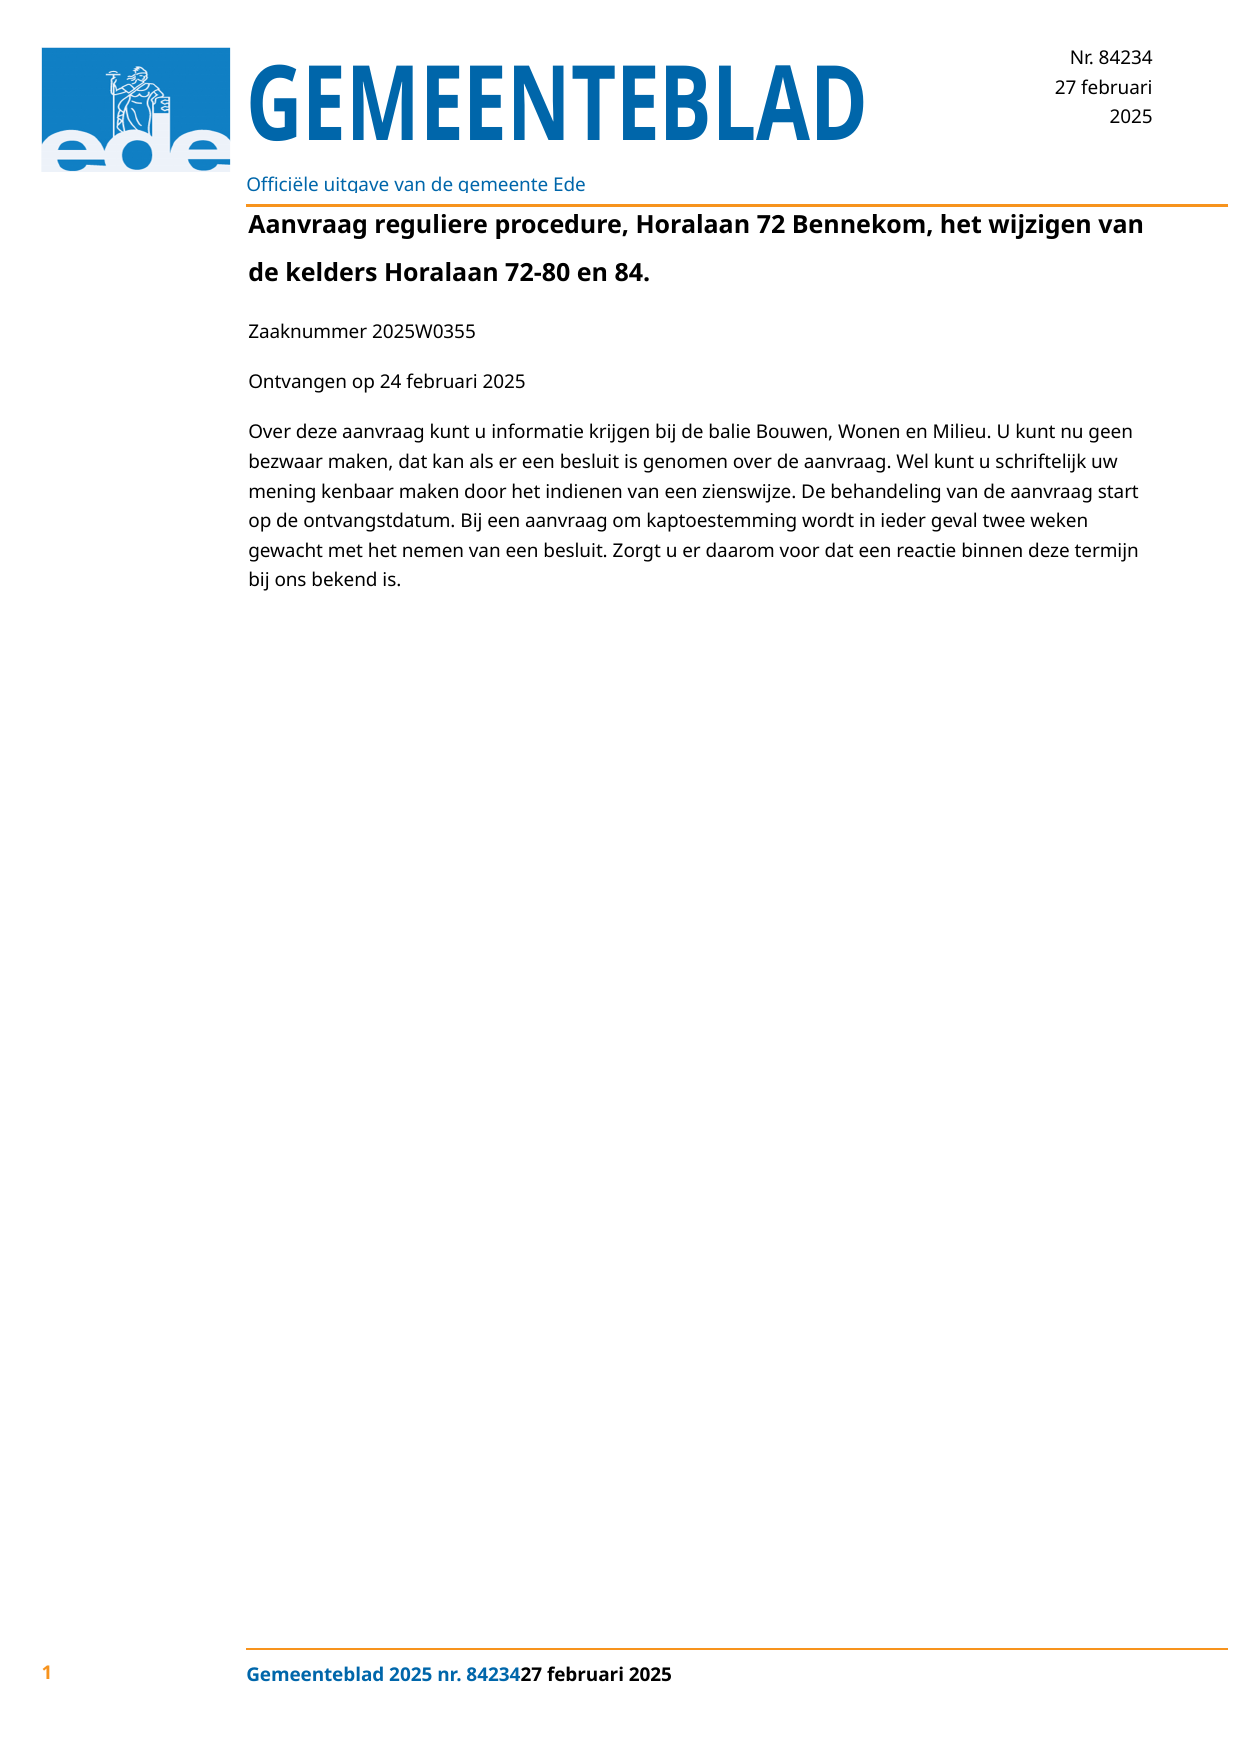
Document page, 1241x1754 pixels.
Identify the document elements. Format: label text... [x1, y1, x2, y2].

text Over deze aanvraag kunt u informatie krijgen bij de balie Bouwen, Wonen en Milieu. U kunt nu geen bezwaar maken, dat kan als er een besluit is genomen over de aanvraag. Wel kunt u schriftelijk uw mening kenbaar maken door het indienen van een zienswijze. De behandeling van de aanvraag start op de ontvangstdatum. Bij een aanvraag om kaptoestemming wordt in ieder geval twee weken gewacht met het nemen van een besluit. Zorgt u er daarom voor dat een reactie binnen deze termijn bij ons bekend is. [248, 419, 1152, 592]
text Zaaknummer 2025W0355 [248, 318, 1152, 344]
text Ontvangen op 24 februari 2025 [248, 368, 1152, 394]
picture [41, 47, 231, 172]
text Aanvraag reguliere procedure, Horalaan 72 Bennekom, het wijzigen van de kelders Horalaan 72-80 en 84. [248, 207, 1152, 288]
